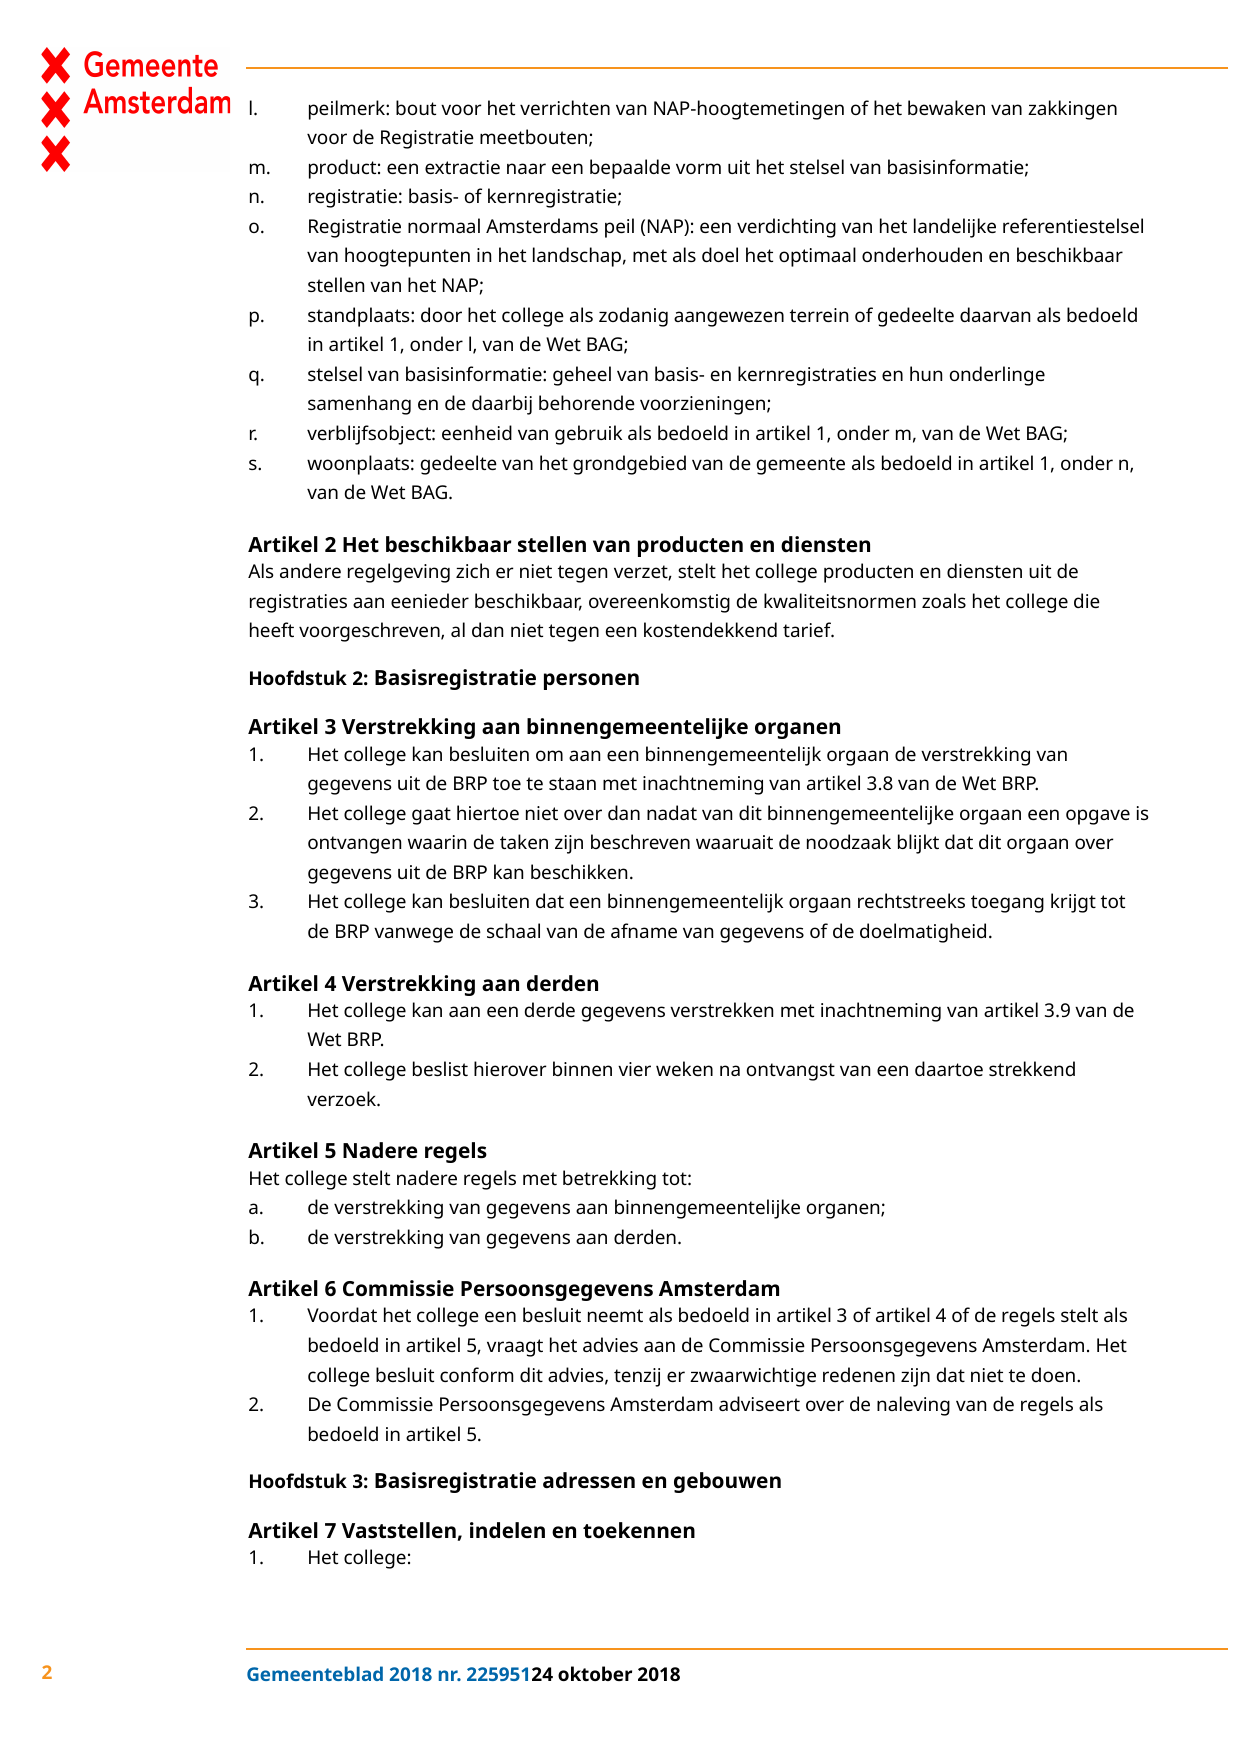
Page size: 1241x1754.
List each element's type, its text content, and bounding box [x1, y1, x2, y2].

list De Commissie Persoonsgegevens Amsterdam adviseert over de naleving van de regels als bedoeld in artikel 5. [248, 1391, 1152, 1447]
text Artikel 6 Commissie Persoonsgegevens Amsterdam [248, 1274, 1152, 1303]
text Artikel 7 Vaststellen, indelen en toekennen [248, 1516, 1152, 1544]
list standplaats: door het college als zodanig aangewezen terrein of gedeelte daarvan als bedoeld in artikel 1, onder l, van de Wet BAG; [248, 302, 1152, 357]
list Het college gaat hiertoe niet over dan nadat van dit binnengemeentelijke orgaan een opgave is ontvangen waarin de taken zijn beschreven waaruait de noodzaak blijkt dat dit orgaan over gegevens uit de BRP kan beschikken. [248, 800, 1152, 885]
list Het college: [248, 1544, 1152, 1570]
text Hoofdstuk 2: Basisregistratie personen [248, 663, 1152, 691]
list de verstrekking van gegevens aan derden. [248, 1224, 1152, 1249]
list Het college kan besluiten om aan een binnengemeentelijk orgaan de verstrekking van gegevens uit de BRP toe te staan met inachtneming van artikel 3.8 van de Wet BRP. [248, 741, 1152, 796]
text Artikel 2 Het beschikbaar stellen van producten en diensten [248, 530, 1152, 558]
text Als andere regelgeving zich er niet tegen verzet, stelt het college producten en diensten uit de registraties aan eenieder beschikbaar, overeenkomstig de kwaliteitsnormen zoals het college die heeft voorgeschreven, al dan niet tegen een kostendekkend tarief. [248, 558, 1152, 643]
list Het college beslist hierover binnen vier weken na ontvangst van een daartoe strekkend verzoek. [248, 1056, 1152, 1112]
text Het college stelt nadere regels met betrekking tot: [248, 1165, 1152, 1190]
text Artikel 5 Nadere regels [248, 1136, 1152, 1165]
list stelsel van basisinformatie: geheel van basis- en kernregistraties en hun onderlinge samenhang en de daarbij behorende voorzieningen; [248, 361, 1152, 416]
text Artikel 3 Verstrekking aan binnengemeentelijke organen [248, 712, 1152, 741]
list Voordat het college een besluit neemt als bedoeld in artikel 3 of artikel 4 of de regels stelt als bedoeld in artikel 5, vraagt het advies aan de Commissie Persoonsgegevens Amsterdam. Het college besluit conform dit advies, tenzij er zwaarwichtige redenen zijn dat niet te doen. [248, 1303, 1152, 1388]
picture [41, 47, 231, 172]
list registratie: basis- of kernregistratie; [248, 183, 1152, 209]
list Het college kan aan een derde gegevens verstrekken met inachtneming van artikel 3.9 van de Wet BRP. [248, 997, 1152, 1052]
list Registratie normaal Amsterdams peil (NAP): een verdichting van het landelijke referentiestelsel van hoogtepunten in het landschap, met als doel het optimaal onderhouden en beschikbaar stellen van het NAP; [248, 213, 1152, 298]
list de verstrekking van gegevens aan binnengemeentelijke organen; [248, 1194, 1152, 1220]
list peilmerk: bout voor het verrichten van NAP-hoogtemetingen of het bewaken van zakkingen voor de Registratie meetbouten; [248, 95, 1152, 150]
text Hoofdstuk 3: Basisregistratie adressen en gebouwen [248, 1467, 1152, 1495]
text Artikel 4 Verstrekking aan derden [248, 969, 1152, 997]
list verblijfsobject: eenheid van gebruik als bedoeld in artikel 1, onder m, van de Wet BAG; [248, 420, 1152, 446]
list Het college kan besluiten dat een binnengemeentelijk orgaan rechtstreeks toegang krijgt tot de BRP vanwege de schaal van de afname van gegevens of de doelmatigheid. [248, 889, 1152, 944]
list woonplaats: gedeelte van het grondgebied van de gemeente als bedoeld in artikel 1, onder n, van de Wet BAG. [248, 450, 1152, 505]
list product: een extractie naar een bepaalde vorm uit het stelsel van basisinformatie; [248, 154, 1152, 180]
